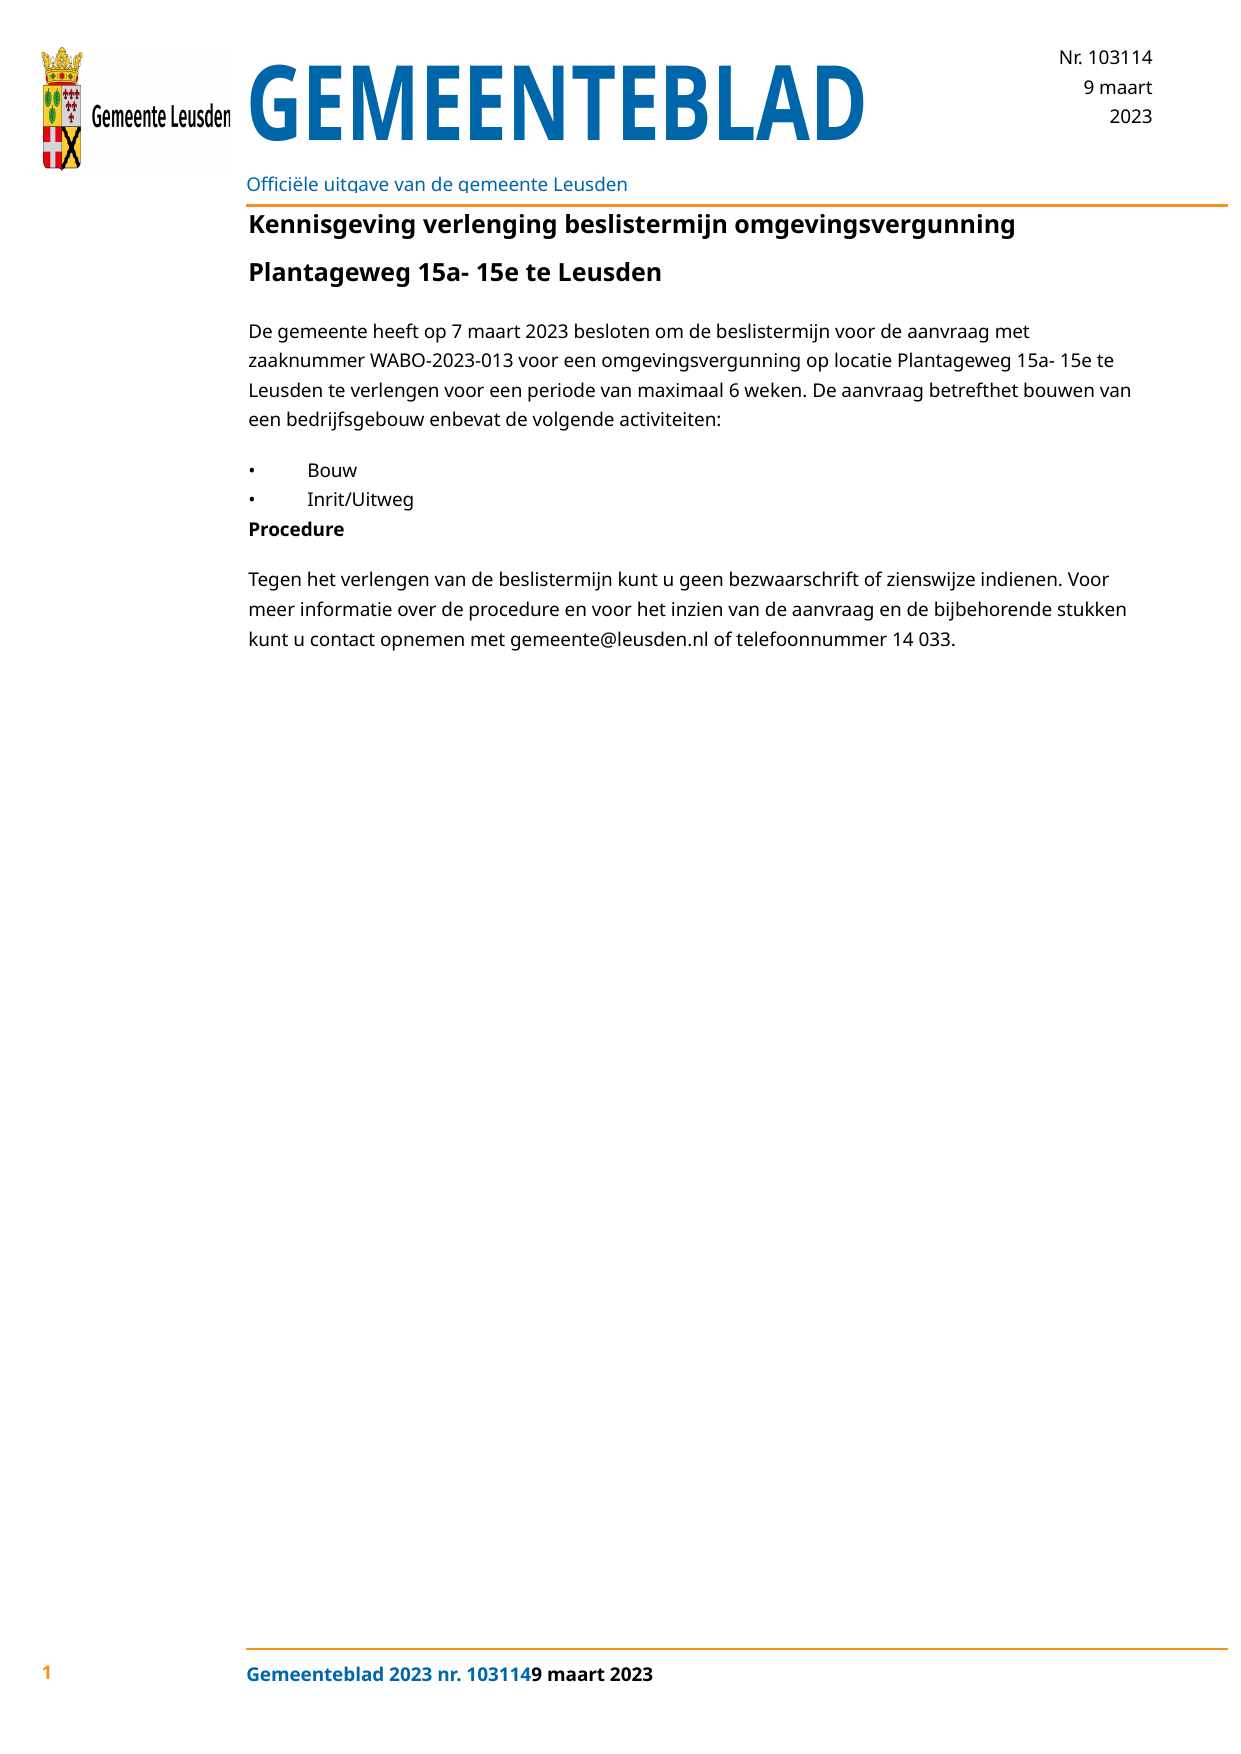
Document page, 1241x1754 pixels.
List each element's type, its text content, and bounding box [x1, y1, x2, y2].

list Bouw [248, 457, 1152, 483]
text Kennisgeving verlenging beslistermijn omgevingsvergunning Plantageweg 15a- 15e te Leusden [248, 207, 1152, 288]
text Tegen het verlengen van de beslistermijn kunt u geen bezwaarschrift of zienswijze indienen. Voor meer informatie over de procedure en voor het inzien van de aanvraag en de bijbehorende stukken kunt u contact opnemen met gemeente@leusden.nl of telefoonnummer 14 033. [248, 567, 1152, 652]
text Procedure [248, 516, 1152, 542]
list Inrit/Uitweg [248, 487, 1152, 512]
text De gemeente heeft op 7 maart 2023 besloten om de beslistermijn voor de aanvraag met zaaknummer WABO-2023-013 voor een omgevingsvergunning op locatie Plantageweg 15a- 15e te Leusden te verlengen voor een periode van maximaal 6 weken. De aanvraag betrefthet bouwen van een bedrijfsgebouw enbevat de volgende activiteiten: [248, 318, 1152, 432]
picture [41, 47, 231, 172]
